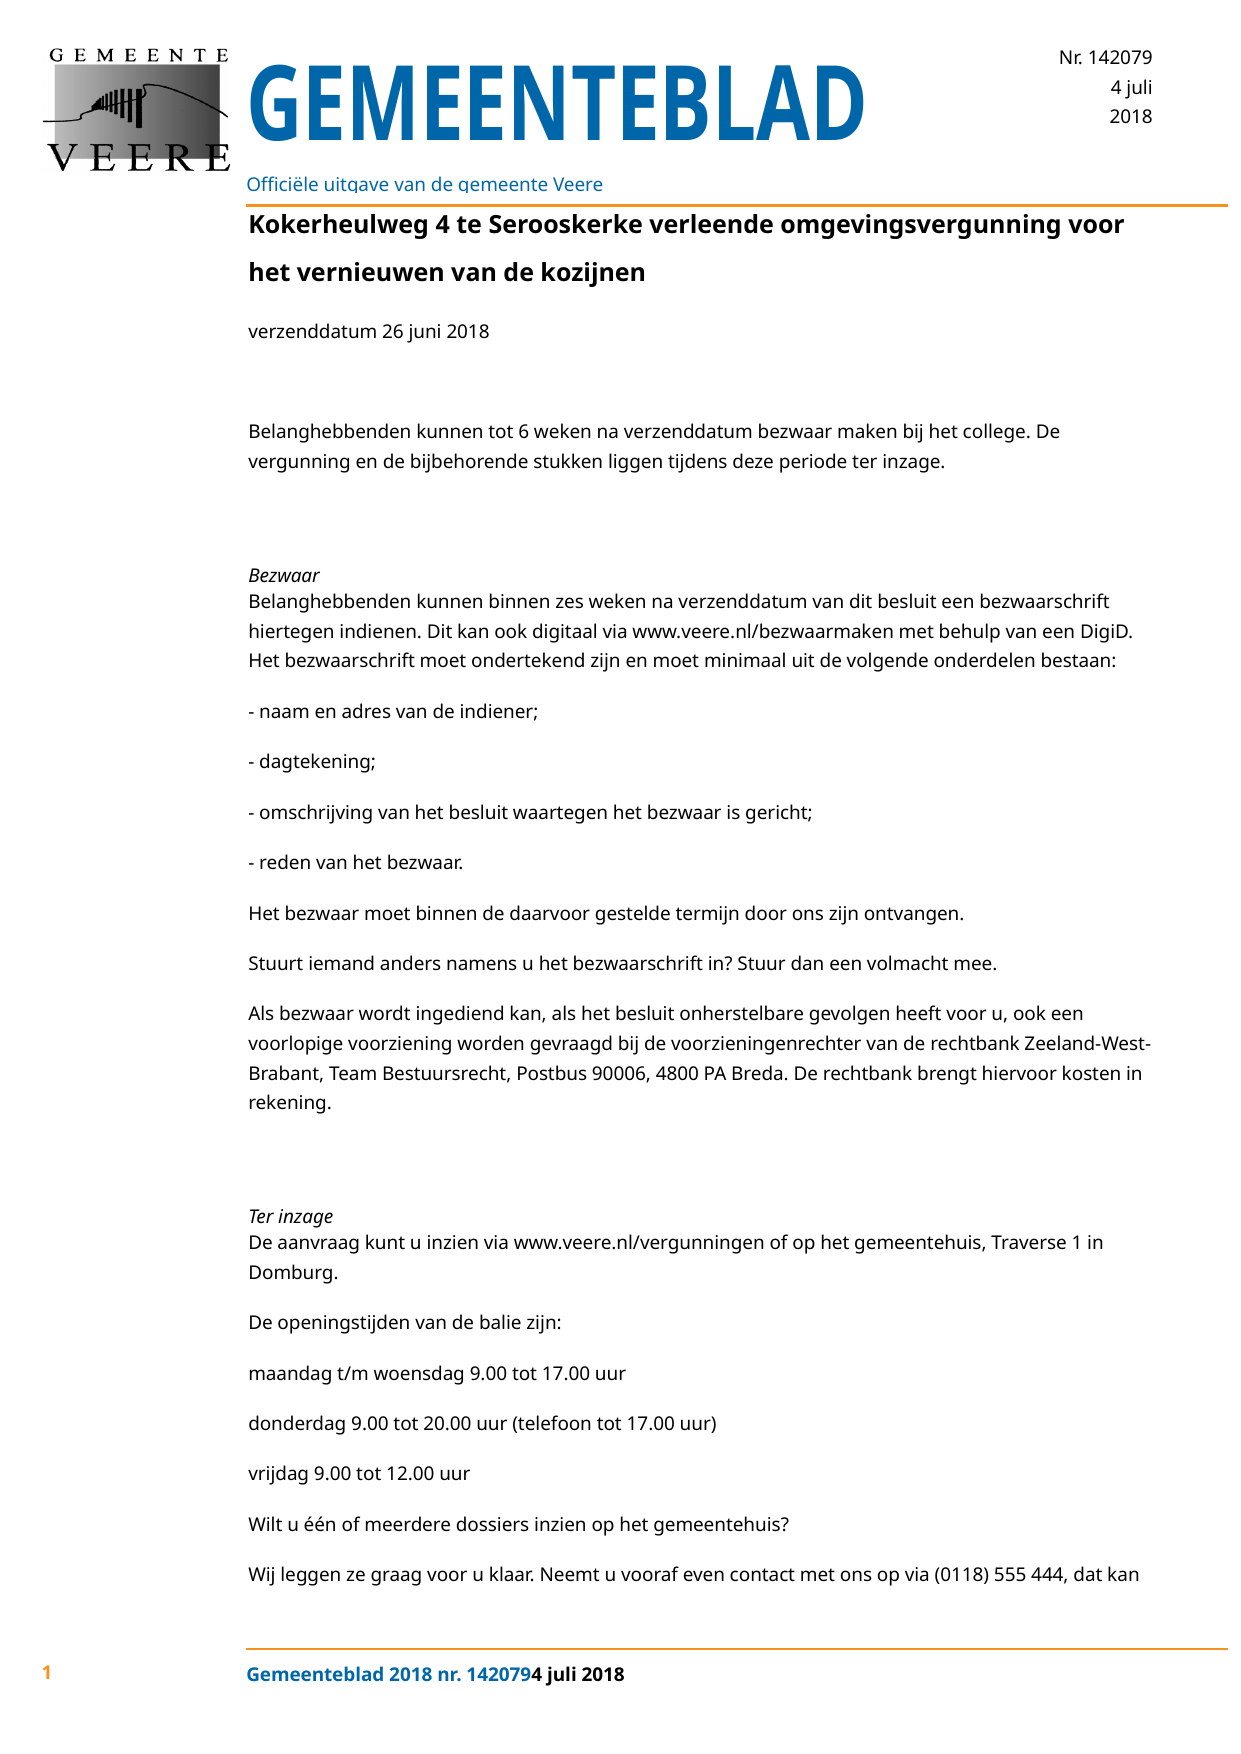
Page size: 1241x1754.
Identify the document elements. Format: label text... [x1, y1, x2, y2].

text donderdag 9.00 tot 20.00 uur (telefoon tot 17.00 uur) [248, 1410, 1152, 1436]
text - naam en adres van de indiener; [248, 698, 1152, 724]
text Stuurt iemand anders namens u het bezwaarschrift in? Stuur dan een volmacht mee. [248, 950, 1152, 976]
text De aanvraag kunt u inzien via www.veere.nl/vergunningen of op het gemeentehuis, Traverse 1 in Domburg. [248, 1229, 1152, 1285]
text - reden van het bezwaar. [248, 849, 1152, 875]
text - omschrijving van het besluit waartegen het bezwaar is gericht; [248, 799, 1152, 824]
text Belanghebbenden kunnen binnen zes weken na verzenddatum van dit besluit een bezwaarschrift hiertegen indienen. Dit kan ook digitaal via www.veere.nl/bezwaarmaken met behulp van een DigiD. Het bezwaarschrift moet ondertekend zijn en moet minimaal uit de volgende onderdelen bestaan: [248, 588, 1152, 673]
text Wij leggen ze graag voor u klaar. Neemt u vooraf even contact met ons op via (0118) 555 444, dat kan [248, 1561, 1152, 1587]
text Ter inzage [248, 1204, 1152, 1229]
text Bezwaar [248, 563, 1152, 588]
text maandag t/m woensdag 9.00 tot 17.00 uur [248, 1360, 1152, 1386]
picture [41, 47, 231, 172]
text De openingstijden van de balie zijn: [248, 1309, 1152, 1335]
text vrijdag 9.00 tot 12.00 uur [248, 1461, 1152, 1486]
text - dagtekening; [248, 748, 1152, 774]
text Kokerheulweg 4 te Serooskerke verleende omgevingsvergunning voor het vernieuwen van de kozijnen [248, 207, 1152, 288]
text verzenddatum 26 juni 2018 [248, 318, 1152, 344]
text Het bezwaar moet binnen de daarvoor gestelde termijn door ons zijn ontvangen. [248, 900, 1152, 925]
text Als bezwaar wordt ingediend kan, als het besluit onherstelbare gevolgen heeft voor u, ook een voorlopige voorziening worden gevraagd bij de voorzieningenrechter van de rechtbank Zeeland-West-Brabant, Team Bestuursrecht, Postbus 90006, 4800 PA Breda. De rechtbank brengt hiervoor kosten in rekening. [248, 1001, 1152, 1115]
text Belanghebbenden kunnen tot 6 weken na verzenddatum bezwaar maken bij het college. De vergunning en de bijbehorende stukken liggen tijdens deze periode ter inzage. [248, 419, 1152, 474]
text Wilt u één of meerdere dossiers inzien op het gemeentehuis? [248, 1511, 1152, 1537]
